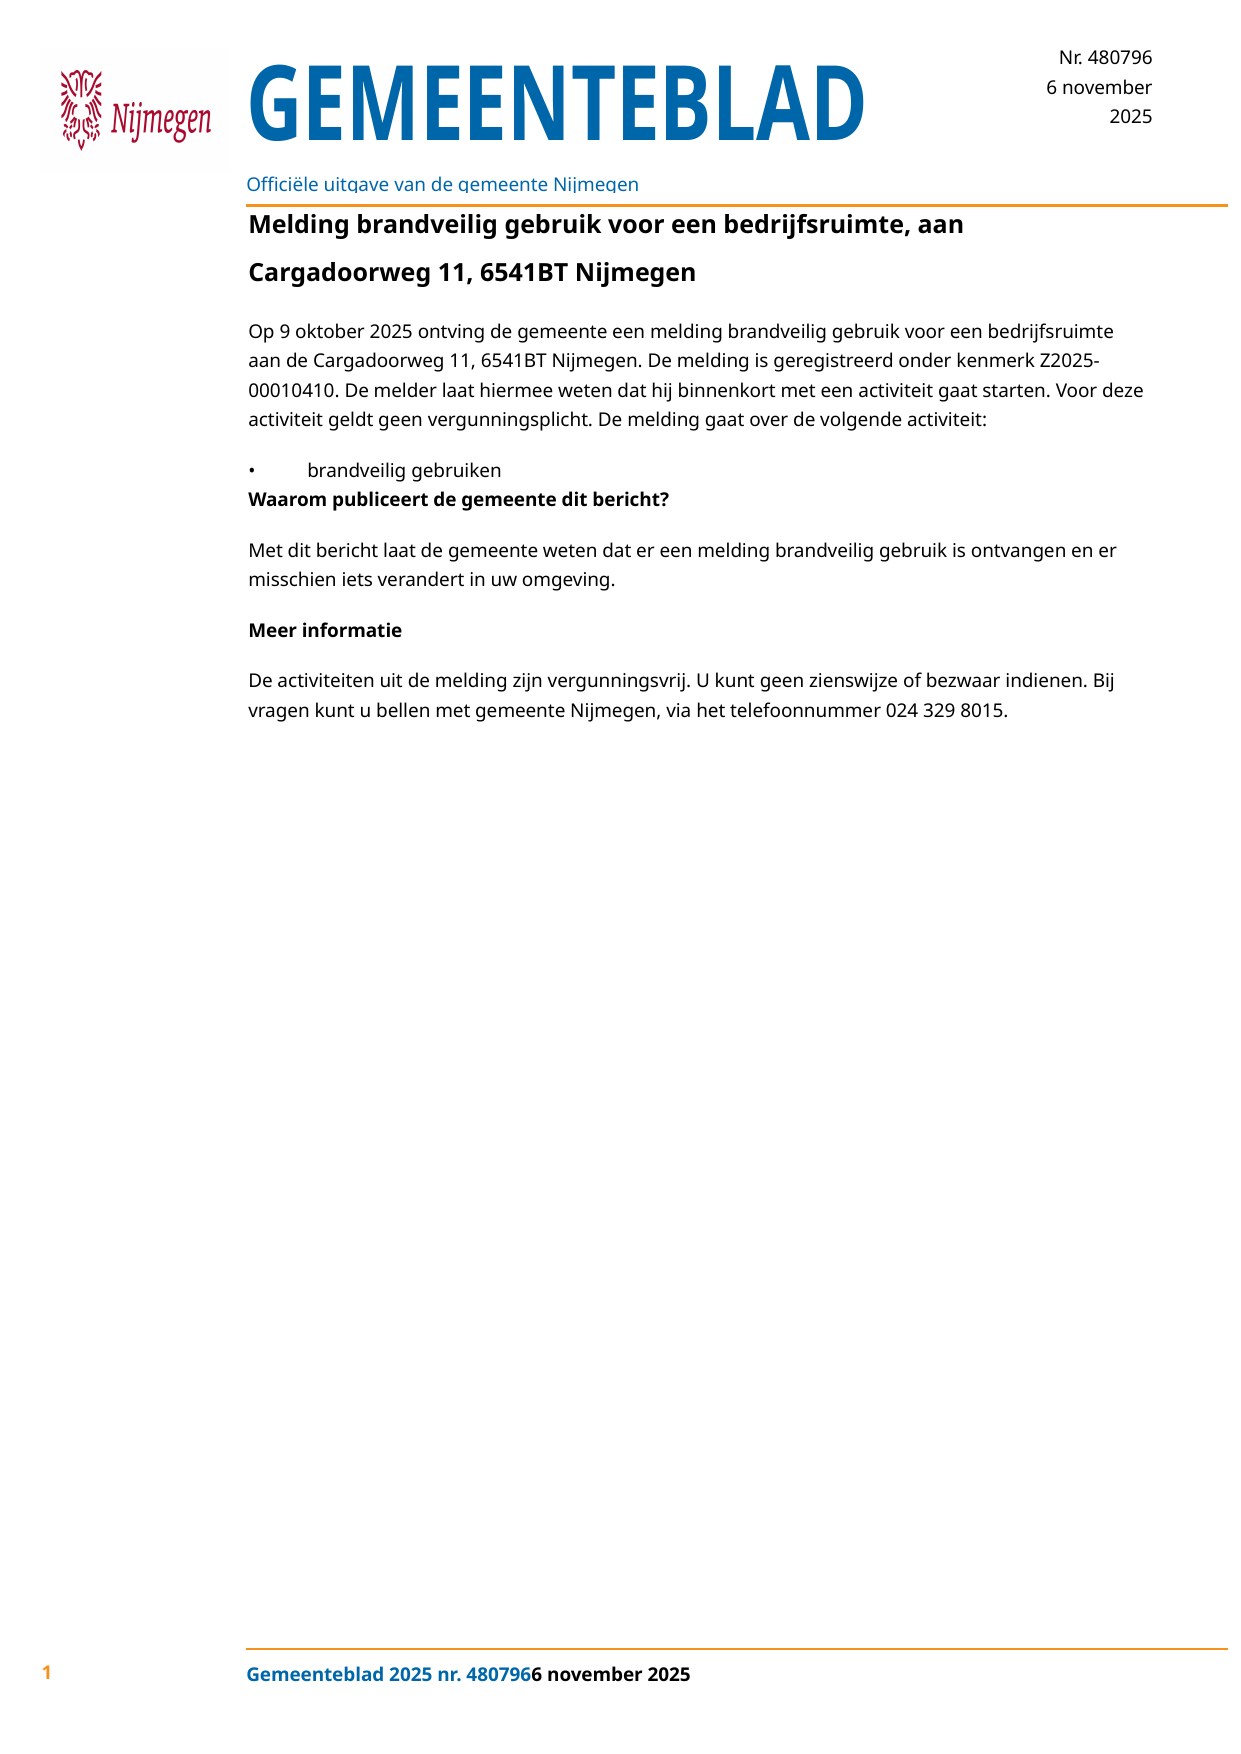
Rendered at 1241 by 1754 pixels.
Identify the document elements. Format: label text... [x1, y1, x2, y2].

text Met dit bericht laat de gemeente weten dat er een melding brandveilig gebruik is ontvangen en er misschien iets verandert in uw omgeving. [248, 537, 1152, 592]
text Waarom publiceert de gemeente dit bericht? [248, 487, 1152, 512]
list brandveilig gebruiken [248, 457, 1152, 483]
picture [41, 47, 231, 172]
text Melding brandveilig gebruik voor een bedrijfsruimte, aan Cargadoorweg 11, 6541BT Nijmegen [248, 207, 1152, 288]
text Meer informatie [248, 617, 1152, 643]
text Op 9 oktober 2025 ontving de gemeente een melding brandveilig gebruik voor een bedrijfsruimte aan de Cargadoorweg 11, 6541BT Nijmegen. De melding is geregistreerd onder kenmerk Z2025-00010410. De melder laat hiermee weten dat hij binnenkort met een activiteit gaat starten. Voor deze activiteit geldt geen vergunningsplicht. De melding gaat over de volgende activiteit: [248, 318, 1152, 432]
text De activiteiten uit de melding zijn vergunningsvrij. U kunt geen zienswijze of bezwaar indienen. Bij vragen kunt u bellen met gemeente Nijmegen, via het telefoonnummer 024 329 8015. [248, 667, 1152, 723]
